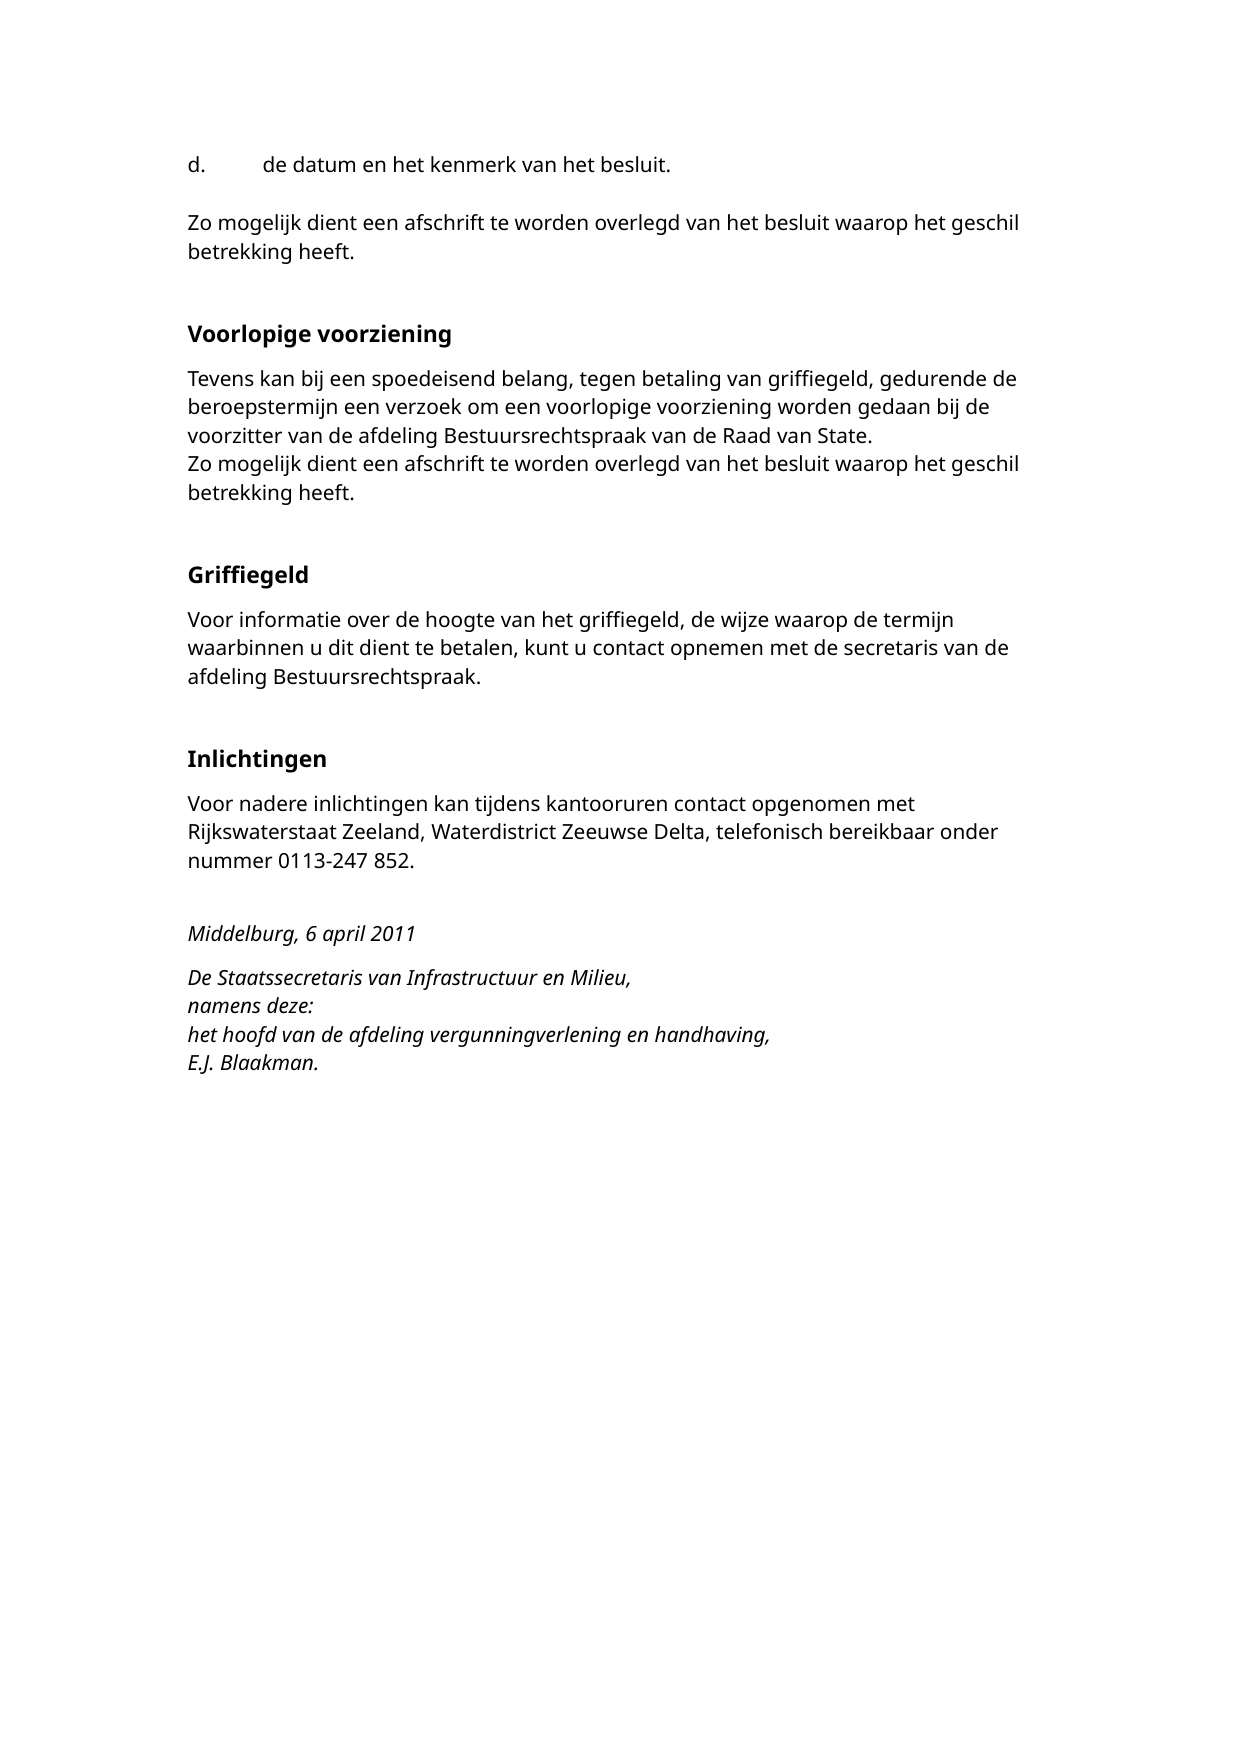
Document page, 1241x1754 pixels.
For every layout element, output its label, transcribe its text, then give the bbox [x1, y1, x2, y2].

text De Staatssecretaris van Infrastructuur en Milieu, [187, 963, 1053, 991]
subtitle Inlichtingen [187, 743, 1053, 774]
text namens deze: [187, 991, 1053, 1020]
text Tevens kan bij een spoedeisend belang, tegen betaling van griffiegeld, gedurende de beroepstermijn een verzoek om een voorlopige voorziening worden gedaan bij de voorzitter van de afdeling Bestuursrechtspraak van de Raad van State. [187, 364, 1053, 449]
text Middelburg, 6 april 2011 [187, 919, 1053, 948]
text Voor nadere inlichtingen kan tijdens kantooruren contact opgenomen met Rijkswaterstaat Zeeland, Waterdistrict Zeeuwse Delta, telefonisch bereikbaar onder nummer 0113-247 852. [187, 789, 1053, 874]
text Zo mogelijk dient een afschrift te worden overlegd van het besluit waarop het geschil betrekking heeft. [187, 208, 1053, 265]
subtitle Voorlopige voorziening [187, 318, 1053, 349]
text Voor informatie over de hoogte van het griffiegeld, de wijze waarop de termijn waarbinnen u dit dient te betalen, kunt u contact opnemen met de secretaris van de afdeling Bestuursrechtspraak. [187, 605, 1053, 690]
text Zo mogelijk dient een afschrift te worden overlegd van het besluit waarop het geschil betrekking heeft. [187, 449, 1053, 506]
list de datum en het kenmerk van het besluit. [187, 150, 1053, 178]
text E.J. Blaakman. [187, 1048, 1053, 1077]
text het hoofd van de afdeling vergunningverlening en handhaving, [187, 1020, 1053, 1048]
subtitle Griffiegeld [187, 559, 1053, 590]
